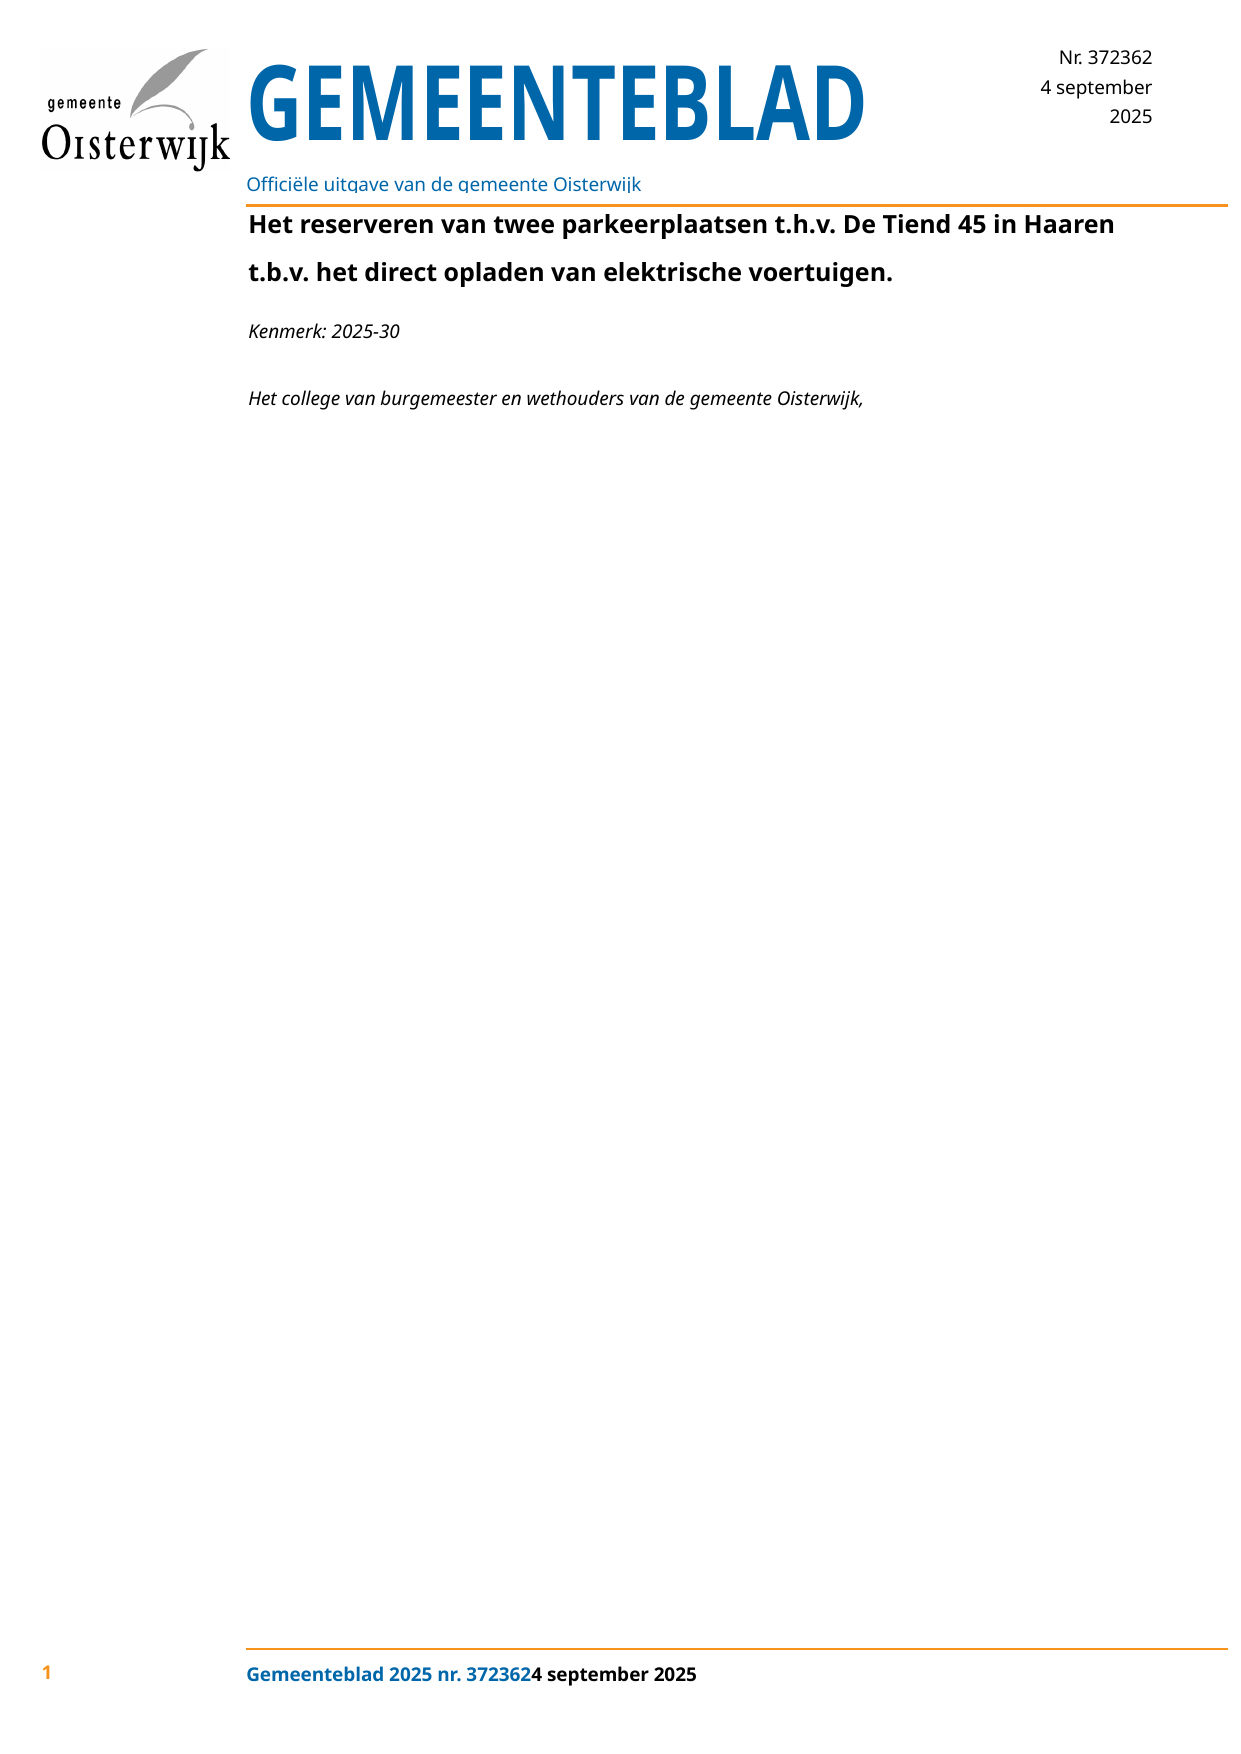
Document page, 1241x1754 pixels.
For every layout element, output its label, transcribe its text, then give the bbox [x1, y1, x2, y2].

picture [41, 47, 231, 172]
text Kenmerk: 2025-30 [248, 318, 1152, 344]
text Het college van burgemeester en wethouders van de gemeente Oisterwijk, [248, 386, 1152, 411]
text Het reserveren van twee parkeerplaatsen t.h.v. De Tiend 45 in Haaren t.b.v. het direct opladen van elektrische voertuigen. [248, 207, 1152, 288]
